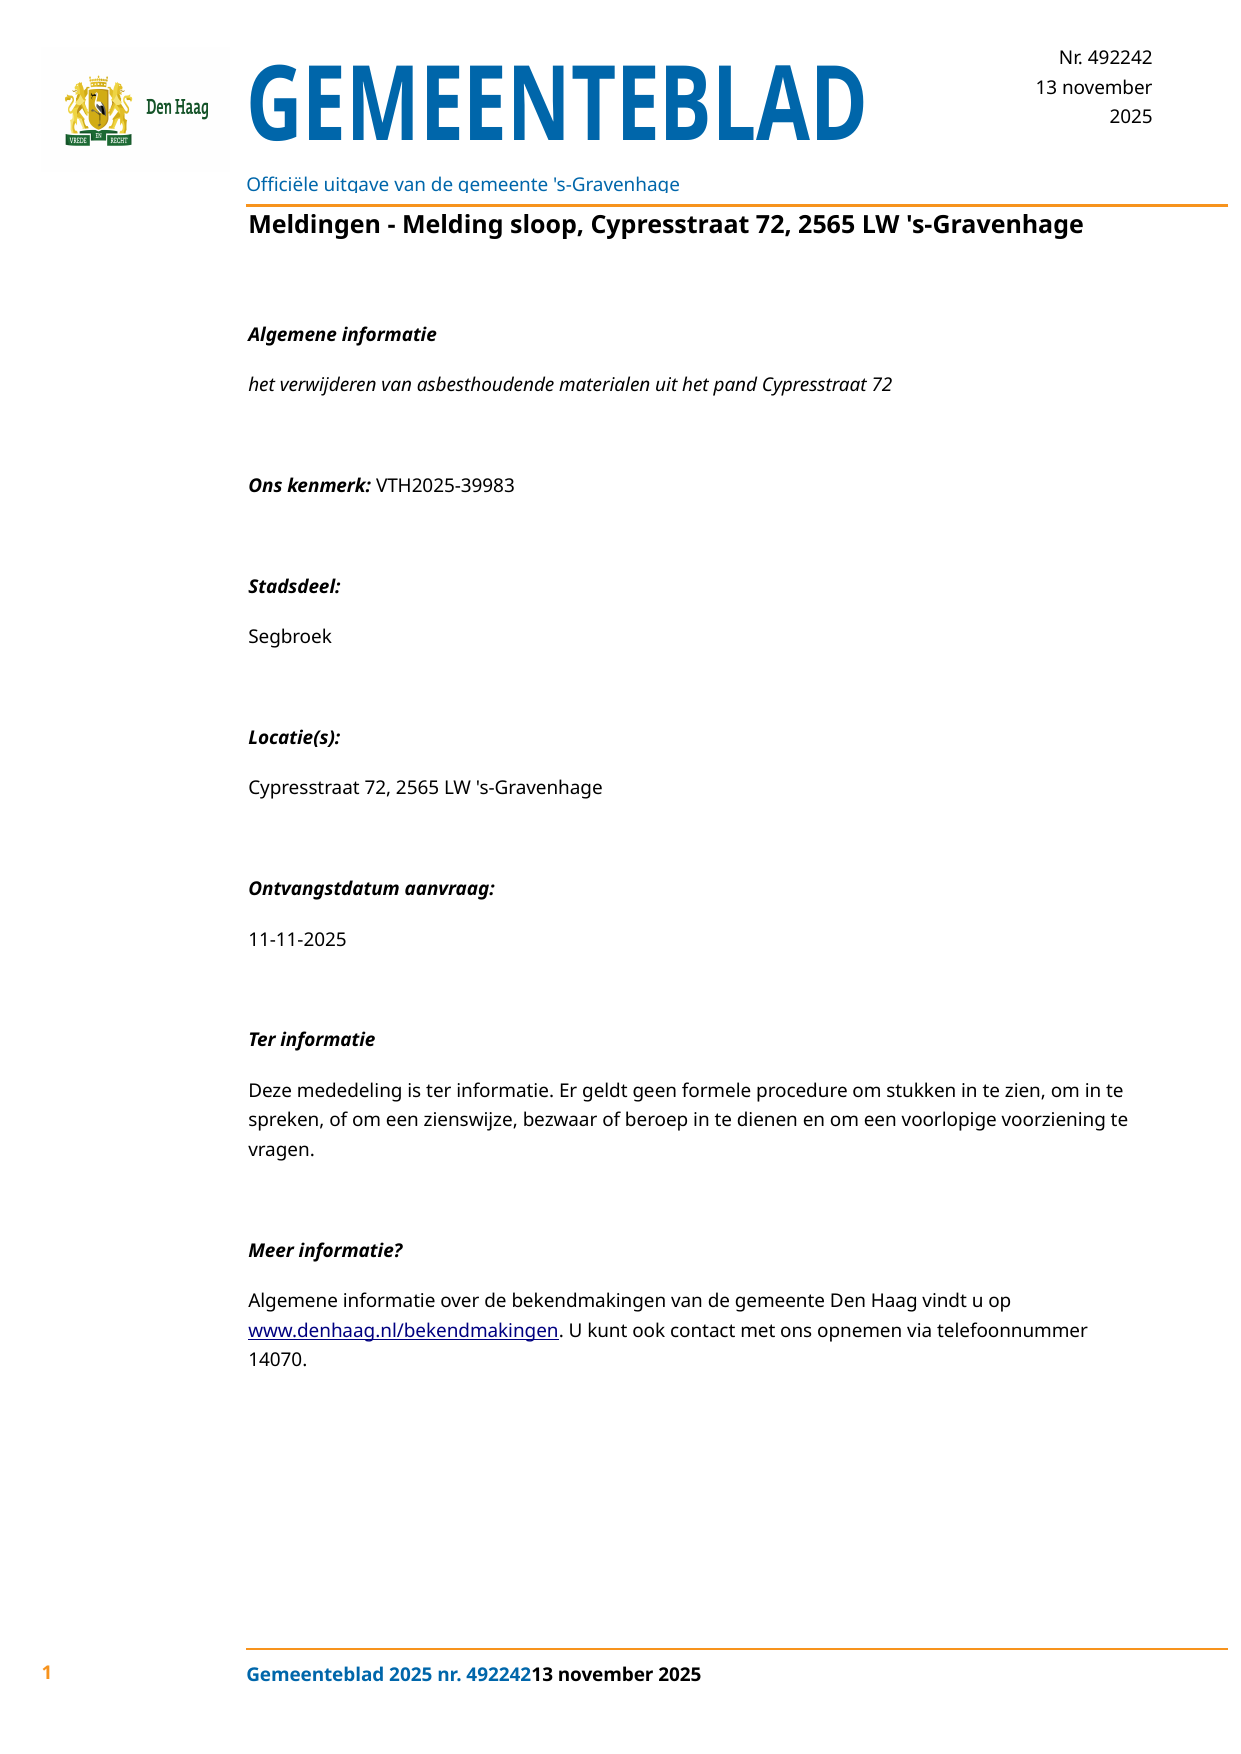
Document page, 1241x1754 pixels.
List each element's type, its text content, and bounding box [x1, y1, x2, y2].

text Meldingen - Melding sloop, Cypresstraat 72, 2565 LW 's-Gravenhage [248, 207, 1152, 241]
text Deze mededeling is ter informatie. Er geldt geen formele procedure om stukken in te zien, om in te spreken, of om een zienswijze, bezwaar of beroep in te dienen en om een voorlopige voorziening te vragen. [248, 1077, 1152, 1162]
text 11-11-2025 [248, 926, 1152, 951]
text Ontvangstdatum aanvraag: [248, 875, 1152, 901]
text het verwijderen van asbesthoudende materialen uit het pand Cypresstraat 72 [248, 371, 1152, 397]
text Algemene informatie [248, 321, 1152, 346]
text Cypresstraat 72, 2565 LW 's-Gravenhage [248, 774, 1152, 800]
text Ter informatie [248, 1027, 1152, 1052]
text Algemene informatie over de bekendmakingen van de gemeente Den Haag vindt u op www.denhaag.nl/bekendmakingen. U kunt ook contact met ons opnemen via telefoonnummer 14070. [248, 1287, 1152, 1372]
picture [41, 47, 231, 172]
text Meer informatie? [248, 1237, 1152, 1263]
text Segbroek [248, 623, 1152, 649]
text Stadsdeel: [248, 573, 1152, 598]
text Ons kenmerk: VTH2025-39983 [248, 472, 1152, 498]
text Locatie(s): [248, 724, 1152, 750]
